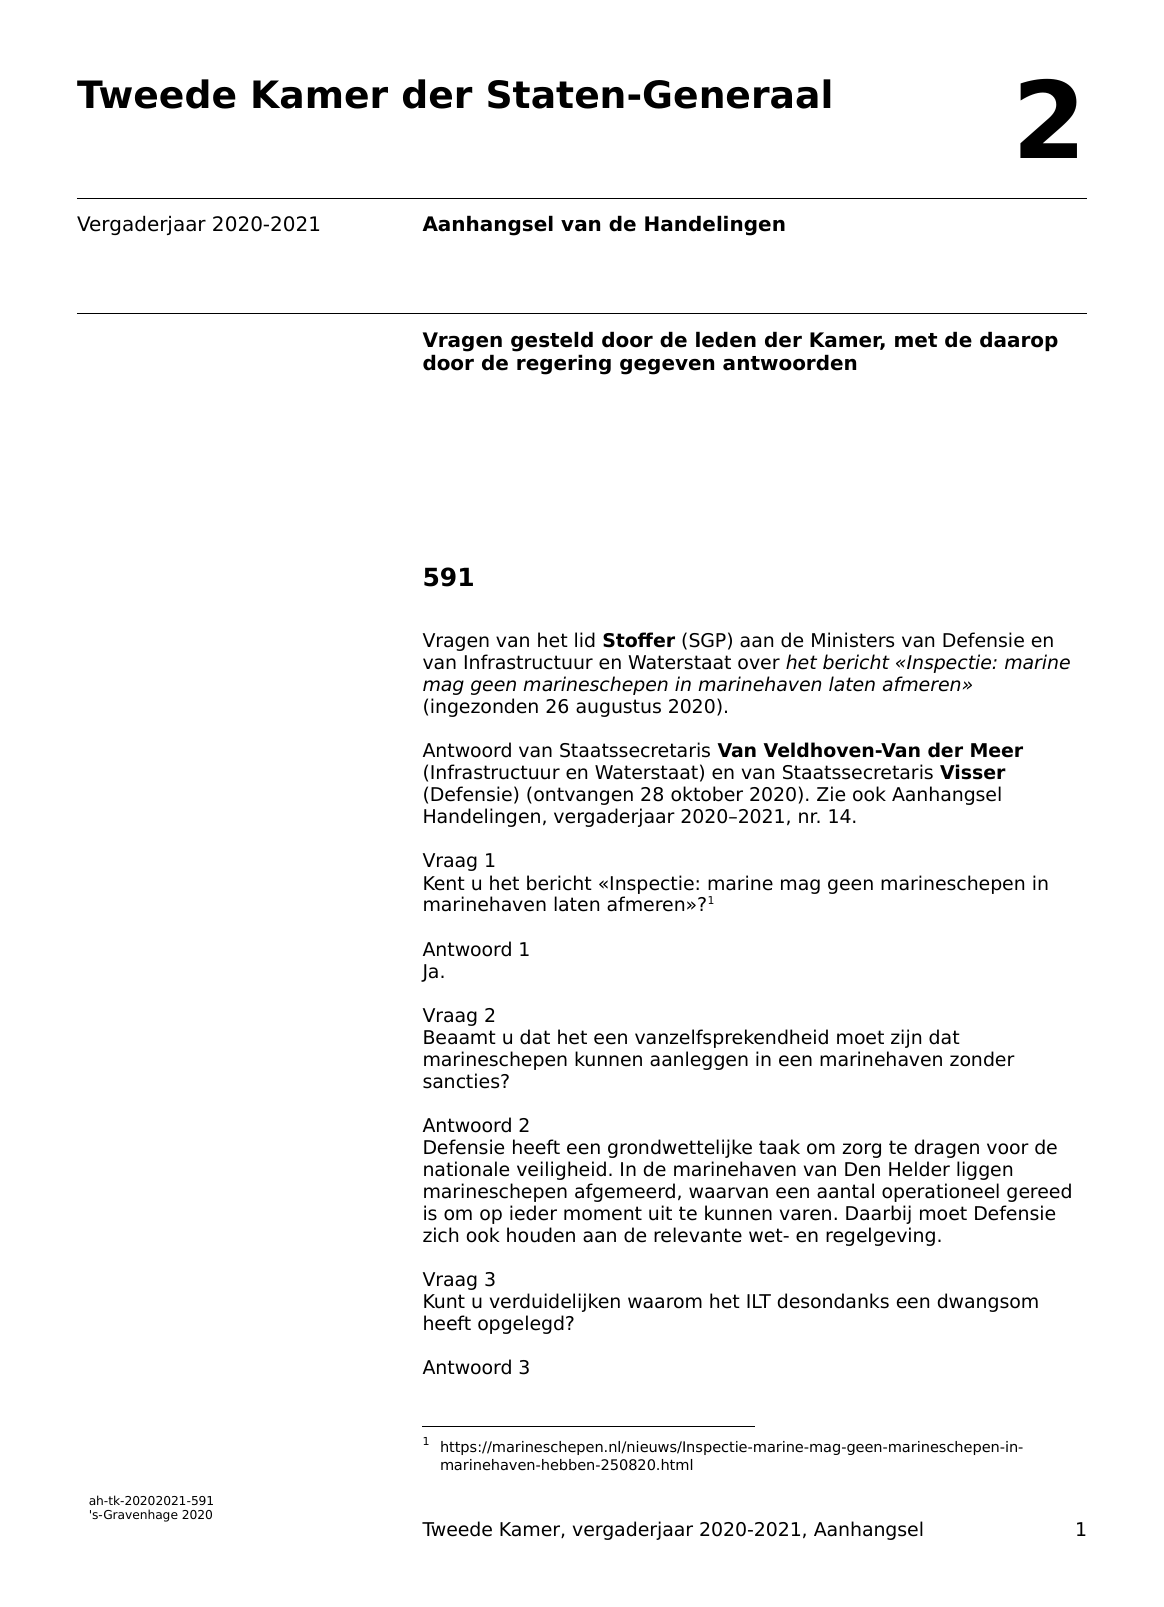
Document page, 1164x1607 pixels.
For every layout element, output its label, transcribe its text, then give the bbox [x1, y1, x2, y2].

table_cell [77, 314, 422, 375]
text Antwoord 3 [422, 1357, 1087, 1379]
text Vraag 1 [422, 850, 1087, 872]
text Kent u het bericht «Inspectie: marine mag geen marineschepen in marinehaven laten afmeren»? [422, 872, 1087, 916]
table_cell Vergaderjaar 2020-2021 [77, 199, 422, 313]
text 591 [422, 563, 1087, 592]
table_cell Vragen gesteld door de leden der Kamer, met de daarop door de regering gegeven antwoorden [422, 314, 1087, 375]
text 's-Gravenhage 2020 [88, 1508, 323, 1522]
text Vragen van het lid Stoffer (SGP) aan de Ministers van Defensie en van Infrastructuur en Waterstaat over het bericht «Inspectie: marine mag geen marineschepen in marinehaven laten afmeren» (ingezonden 26 augustus 2020). [422, 630, 1087, 718]
text Ja. [422, 961, 1087, 982]
table_header 2 [886, 59, 1087, 198]
text Vraag 3 [422, 1269, 1087, 1291]
text Antwoord 1 [422, 938, 1087, 961]
table_header Tweede Kamer der Staten-Generaal [77, 59, 886, 198]
text Kunt u verduidelijken waarom het ILT desondanks een dwangsom heeft opgelegd? [422, 1291, 1087, 1335]
text https://marineschepen.nl/nieuws/Inspectie-marine-mag-geen-marineschepen-in-marinehaven-hebben-250820.html [422, 1435, 1087, 1474]
text Antwoord 2 [422, 1115, 1087, 1137]
table_cell Aanhangsel van de Handelingen [422, 199, 1087, 313]
text Vraag 2 [422, 1005, 1087, 1027]
text Beaamt u dat het een vanzelfsprekendheid moet zijn dat marineschepen kunnen aanleggen in een marinehaven zonder sancties? [422, 1027, 1087, 1093]
text Defensie heeft een grondwettelijke taak om zorg te dragen voor de nationale veiligheid. In de marinehaven van Den Helder liggen marineschepen afgemeerd, waarvan een aantal operationeel gereed is om op ieder moment uit te kunnen varen. Daarbij moet Defensie zich ook houden aan de relevante wet- en regelgeving. [422, 1137, 1087, 1247]
text ah-tk-20202021-591 [88, 1494, 323, 1508]
text Antwoord van Staatssecretaris Van Veldhoven-Van der Meer (Infrastructuur en Waterstaat) en van Staatssecretaris Visser (Defensie) (ontvangen 28 oktober 2020). Zie ook Aanhangsel Handelingen, vergaderjaar 2020–2021, nr. 14. [422, 740, 1087, 828]
